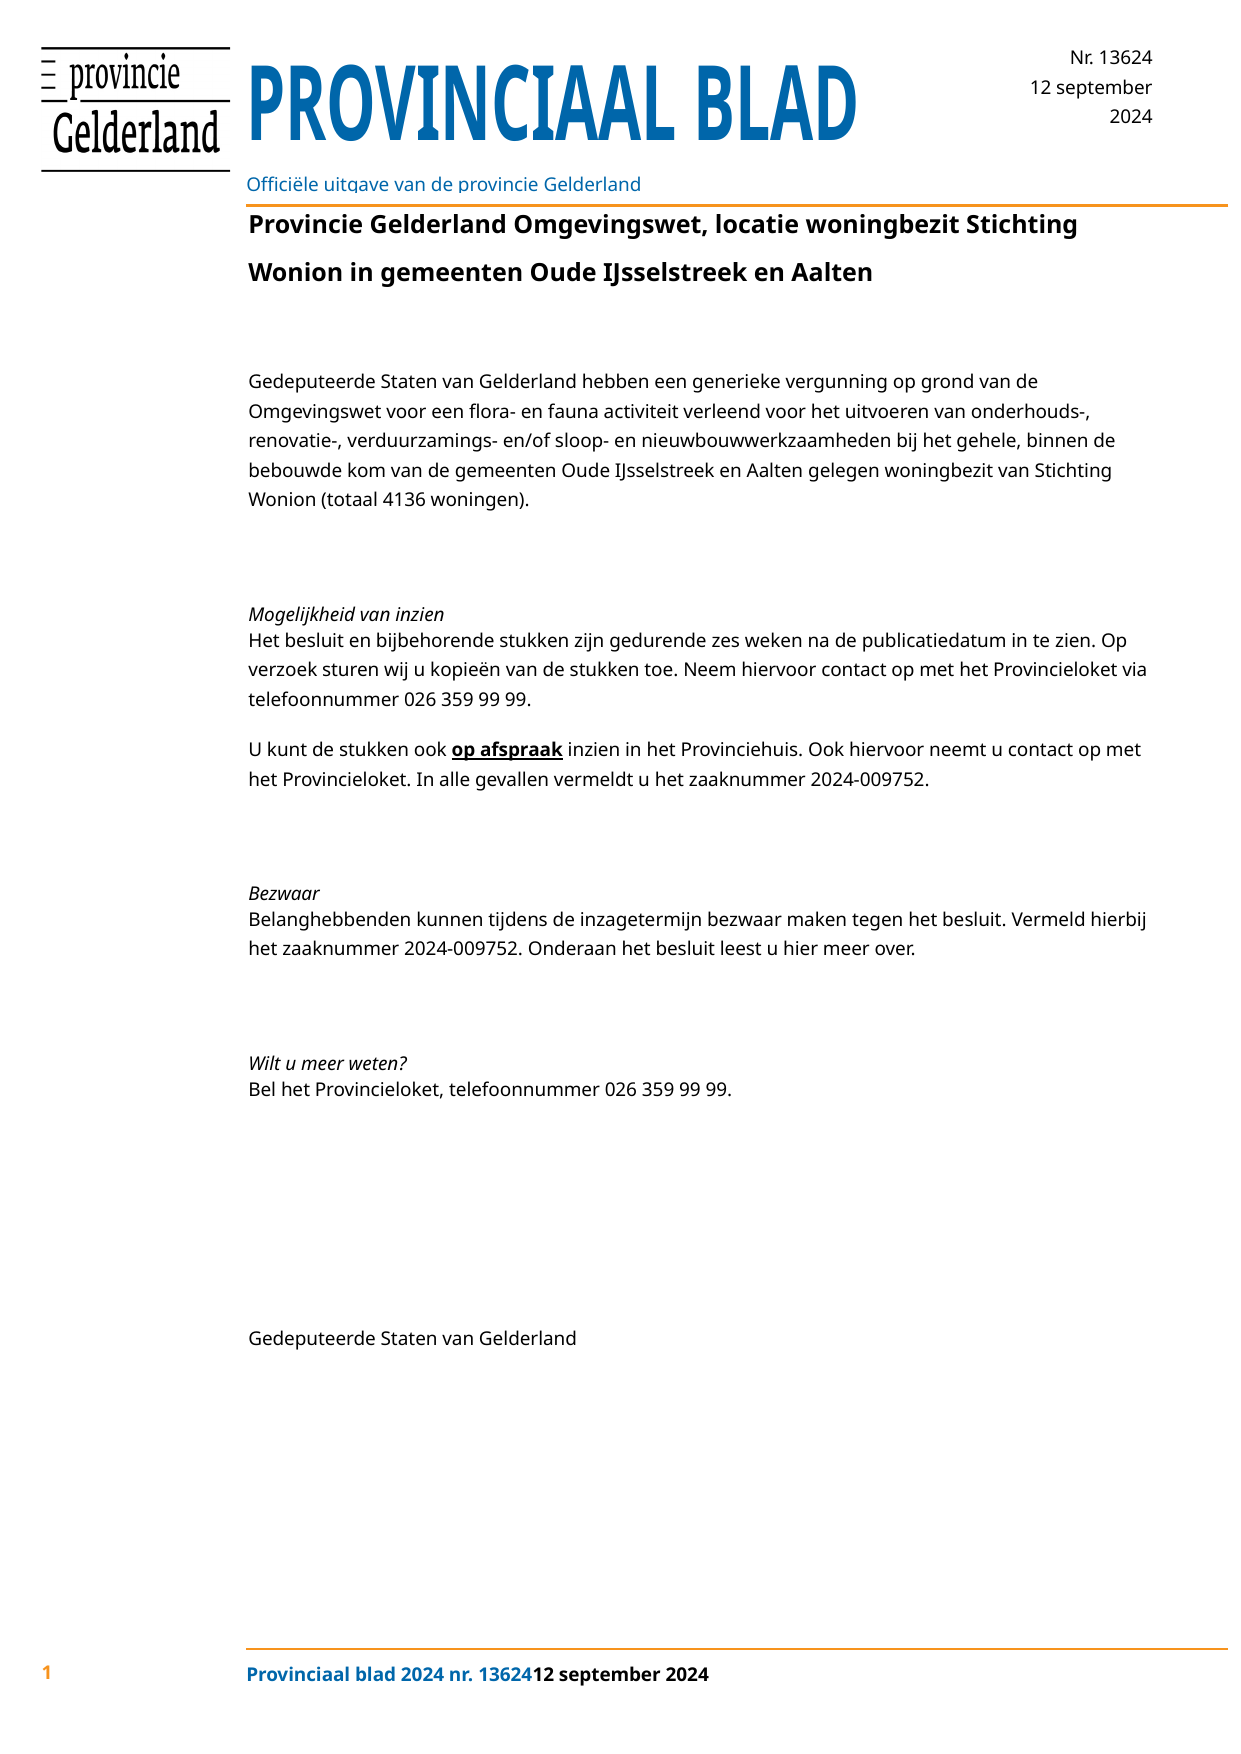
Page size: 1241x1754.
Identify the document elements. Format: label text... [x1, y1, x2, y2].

text Mogelijkheid van inzien [248, 601, 1152, 627]
picture [41, 47, 231, 172]
text Bel het Provincieloket, telefoonnummer 026 359 99 99. [248, 1076, 1152, 1101]
text Wilt u meer weten? [248, 1050, 1152, 1076]
text Gedeputeerde Staten van Gelderland hebben een generieke vergunning op grond van de Omgevingswet voor een flora- en fauna activiteit verleend voor het uitvoeren van onderhouds-, renovatie-, verduurzamings- en/of sloop- en nieuwbouwwerkzaamheden bij het gehele, binnen de bebouwde kom van de gemeenten Oude IJsselstreek en Aalten gelegen woningbezit van Stichting Wonion (totaal 4136 woningen). [248, 368, 1152, 512]
text Gedeputeerde Staten van Gelderland [248, 1325, 1152, 1351]
text U kunt de stukken ook op afspraak inzien in het Provinciehuis. Ook hiervoor neemt u contact op met het Provincieloket. In alle gevallen vermeldt u het zaaknummer 2024-009752. [248, 736, 1152, 792]
text Het besluit en bijbehorende stukken zijn gedurende zes weken na de publicatiedatum in te zien. Op verzoek sturen wij u kopieën van de stukken toe. Neem hiervoor contact op met het Provincieloket via telefoonnummer 026 359 99 99. [248, 627, 1152, 712]
text Bezwaar [248, 880, 1152, 906]
text Belanghebbenden kunnen tijdens de inzagetermijn bezwaar maken tegen het besluit. Vermeld hierbij het zaaknummer 2024-009752. Onderaan het besluit leest u hier meer over. [248, 906, 1152, 961]
text Provincie Gelderland Omgevingswet, locatie woningbezit Stichting Wonion in gemeenten Oude IJsselstreek en Aalten [248, 207, 1152, 288]
